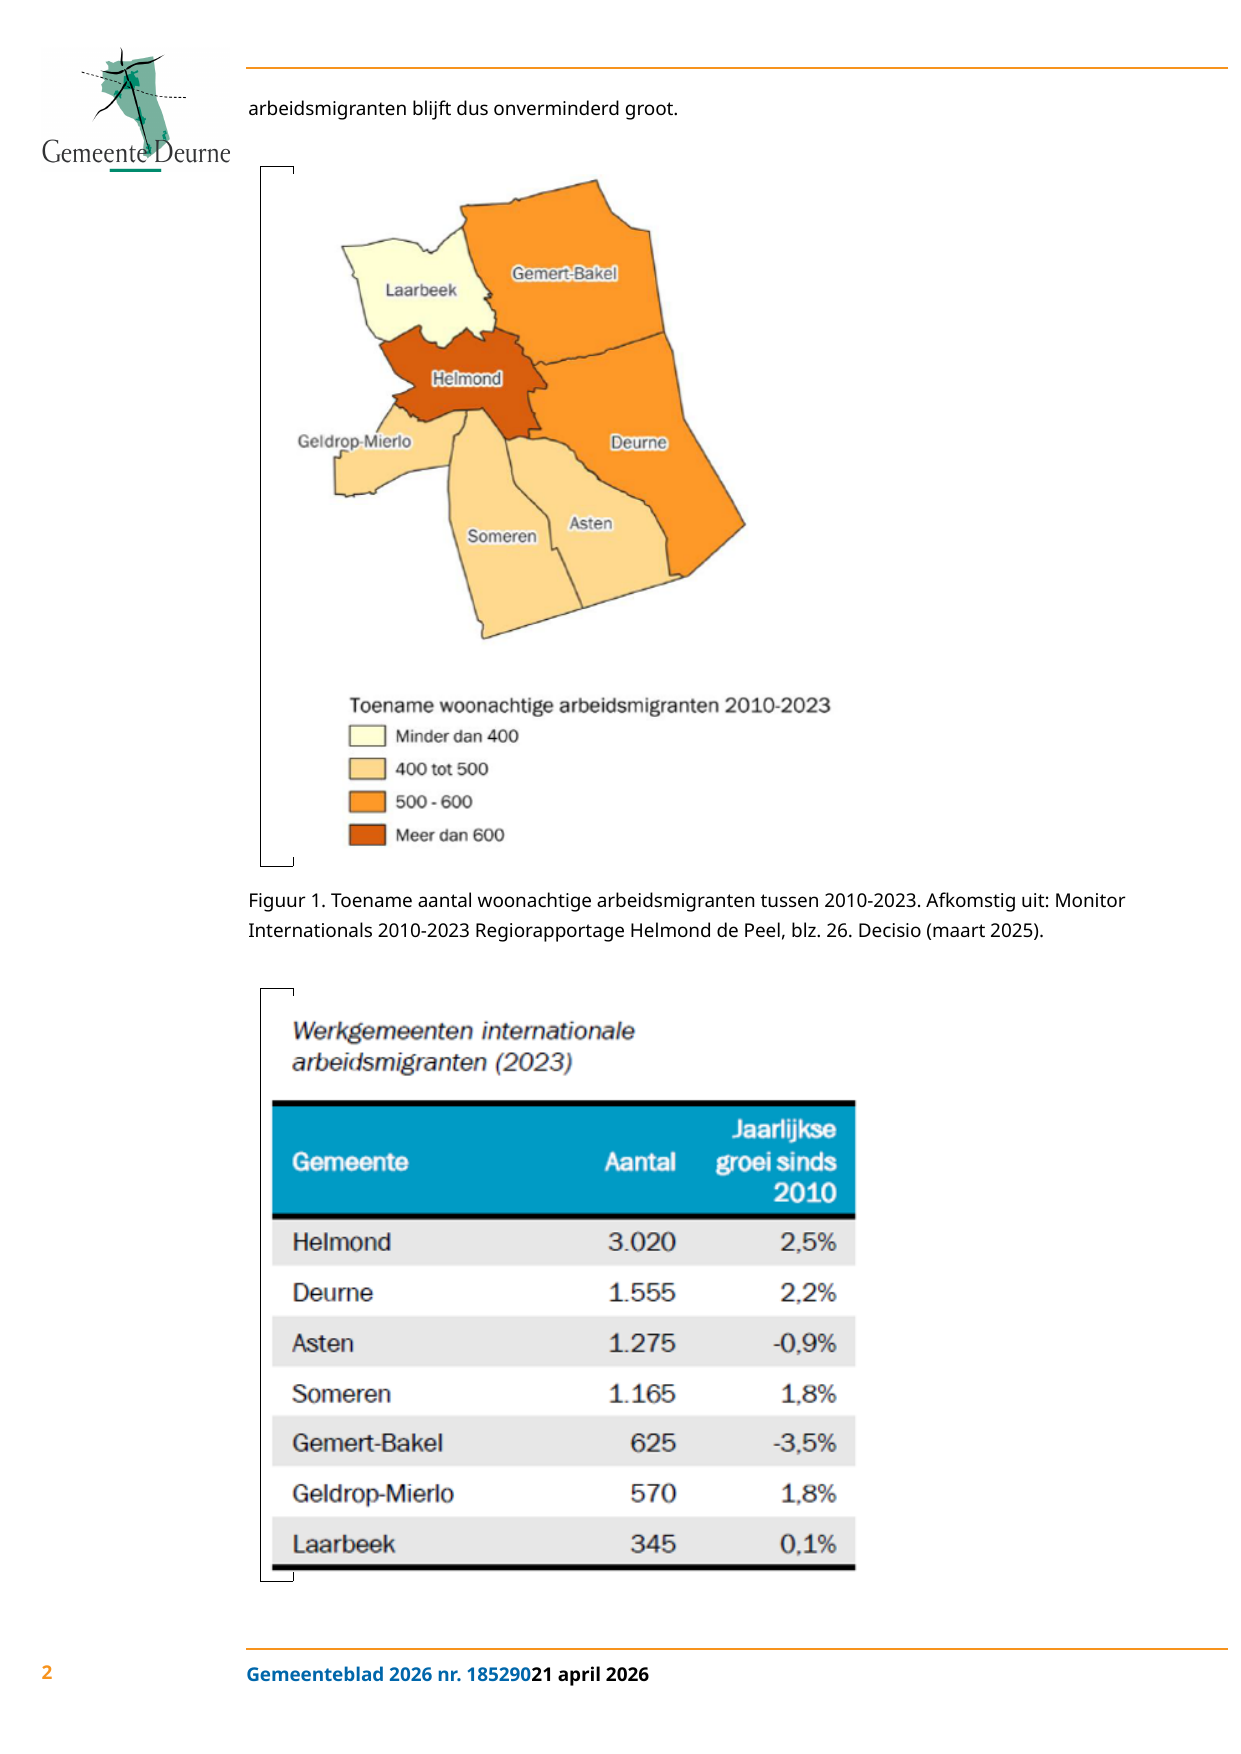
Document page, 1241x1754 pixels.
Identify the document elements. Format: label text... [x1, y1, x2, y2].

text arbeidsmigranten blijft dus onverminderd groot. [248, 95, 1152, 121]
text Figuur 1. Toename aantal woonachtige arbeidsmigranten tussen 2010-2023. Afkomstig uit: Monitor Internationals 2010-2023 Regiorapportage Helmond de Peel, blz. 26. Decisio (maart 2025). [248, 887, 1152, 942]
picture [268, 174, 860, 857]
picture [268, 996, 860, 1572]
picture [41, 47, 231, 172]
